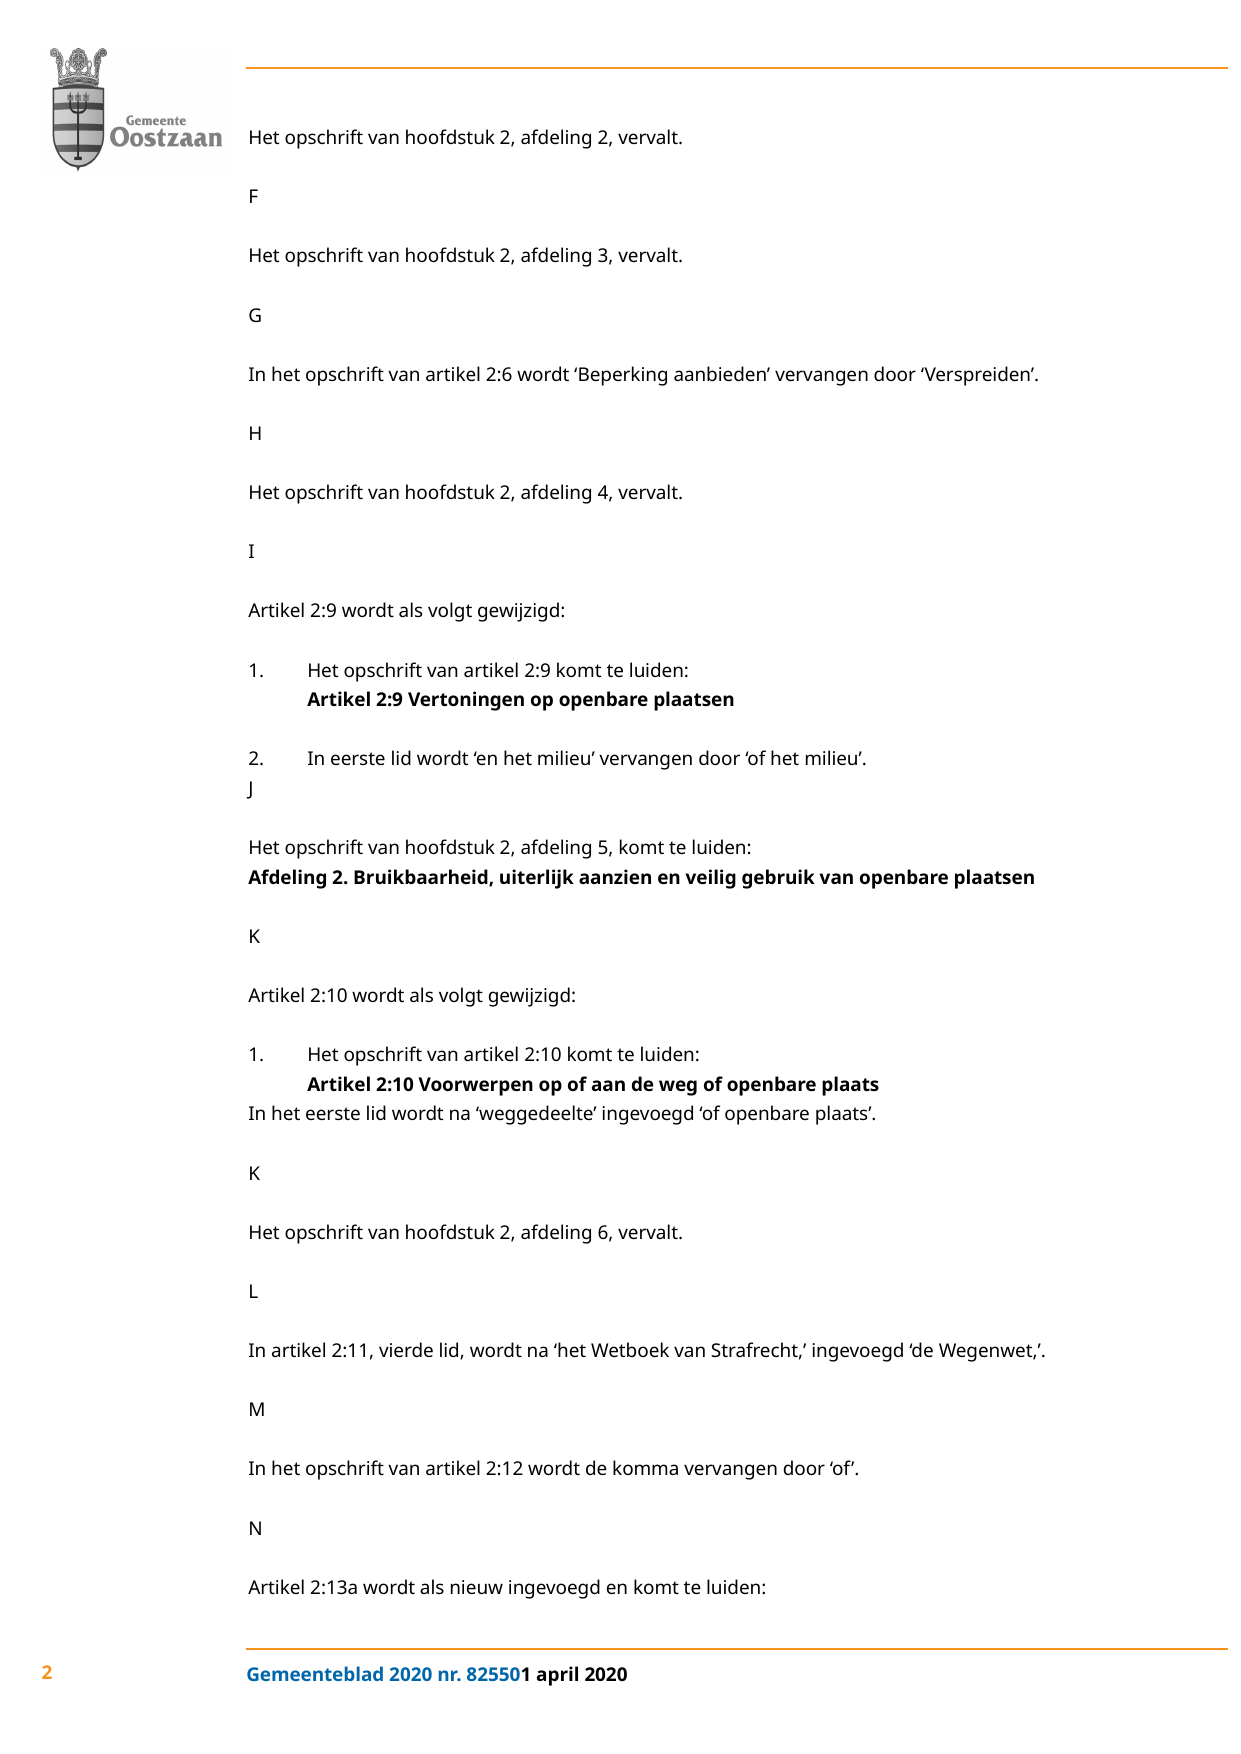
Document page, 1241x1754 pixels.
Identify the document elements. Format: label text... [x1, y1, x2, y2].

text K [248, 1160, 1152, 1186]
text J [248, 775, 1152, 801]
picture [41, 47, 231, 172]
text Artikel 2:13a wordt als nieuw ingevoegd en komt te luiden: [248, 1574, 1152, 1600]
text M [248, 1396, 1152, 1422]
text L [248, 1278, 1152, 1304]
text In artikel 2:11, vierde lid, wordt na ‘het Wetboek van Strafrecht,’ ingevoegd ‘de Wegenwet,’. [248, 1337, 1152, 1363]
text In het opschrift van artikel 2:12 wordt de komma vervangen door ‘of’. [248, 1456, 1152, 1481]
list Artikel 2:9 Vertoningen op openbare plaatsen [248, 686, 1152, 712]
text H [248, 420, 1152, 446]
text Artikel 2:10 wordt als volgt gewijzigd: [248, 982, 1152, 1008]
text F [248, 183, 1152, 209]
text Artikel 2:9 wordt als volgt gewijzigd: [248, 598, 1152, 623]
text Het opschrift van hoofdstuk 2, afdeling 4, vervalt. [248, 479, 1152, 505]
text Het opschrift van hoofdstuk 2, afdeling 3, vervalt. [248, 243, 1152, 268]
text G [248, 302, 1152, 328]
text In het eerste lid wordt na ‘weggedeelte’ ingevoegd ‘of openbare plaats’. [248, 1101, 1152, 1126]
text I [248, 538, 1152, 564]
list Artikel 2:10 Voorwerpen op of aan de weg of openbare plaats [248, 1071, 1152, 1097]
list In eerste lid wordt ‘en het milieu’ vervangen door ‘of het milieu’. [248, 746, 1152, 771]
text Afdeling 2. Bruikbaarheid, uiterlijk aanzien en veilig gebruik van openbare plaatsen [248, 864, 1152, 890]
text N [248, 1515, 1152, 1541]
text Het opschrift van hoofdstuk 2, afdeling 5, komt te luiden: [248, 834, 1152, 860]
list Het opschrift van artikel 2:9 komt te luiden: [248, 657, 1152, 683]
text Het opschrift van hoofdstuk 2, afdeling 6, vervalt. [248, 1219, 1152, 1245]
text In het opschrift van artikel 2:6 wordt ‘Beperking aanbieden’ vervangen door ‘Verspreiden’. [248, 361, 1152, 387]
text Het opschrift van hoofdstuk 2, afdeling 2, vervalt. [248, 124, 1152, 150]
list Het opschrift van artikel 2:10 komt te luiden: [248, 1041, 1152, 1067]
text K [248, 923, 1152, 949]
